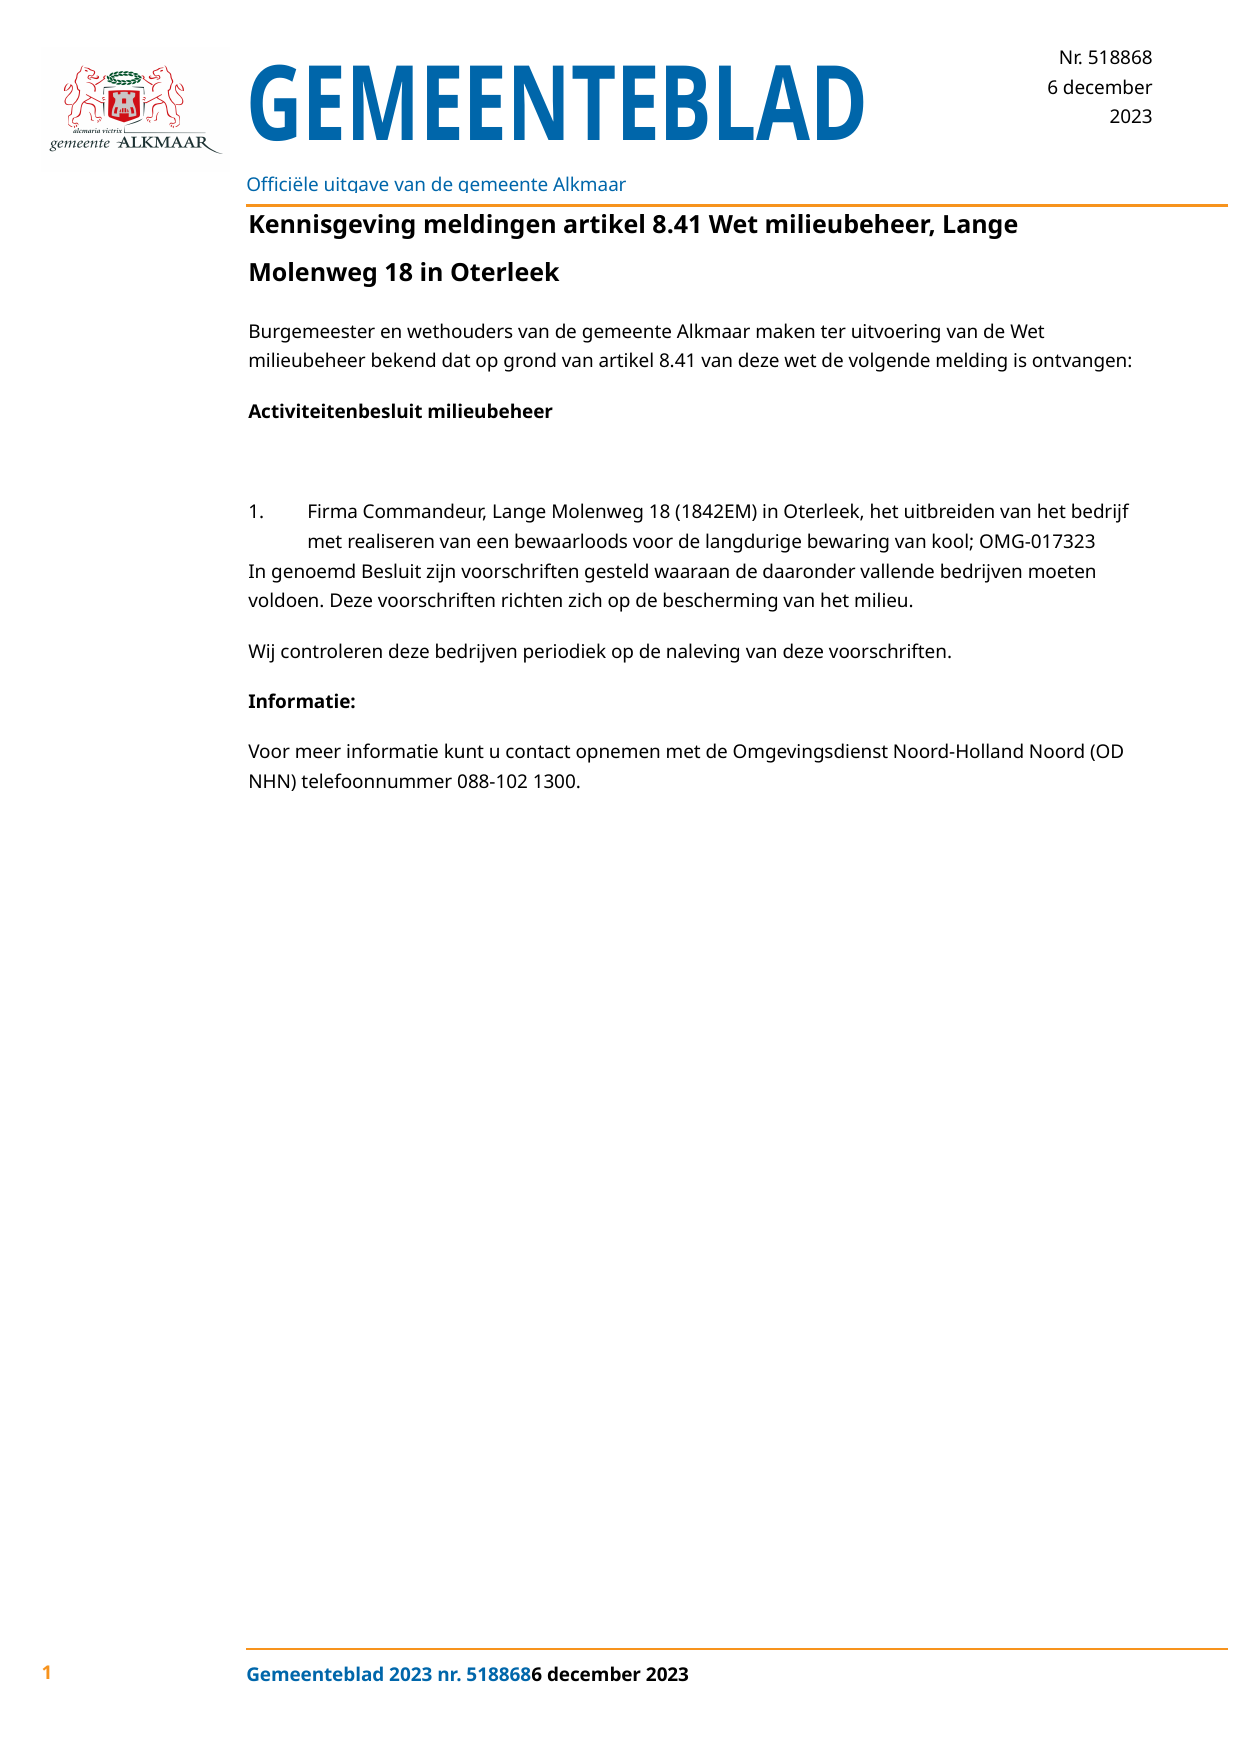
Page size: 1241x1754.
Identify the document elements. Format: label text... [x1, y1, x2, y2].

text Activiteitenbesluit milieubeheer [248, 398, 1152, 424]
text Voor meer informatie kunt u contact opnemen met de Omgevingsdienst Noord-Holland Noord (OD NHN) telefoonnummer 088-102 1300. [248, 739, 1152, 794]
text Wij controleren deze bedrijven periodiek op de naleving van deze voorschriften. [248, 638, 1152, 664]
picture [41, 47, 231, 172]
list Firma Commandeur, Lange Molenweg 18 (1842EM) in Oterleek, het uitbreiden van het bedrijf met realiseren van een bewaarloods voor de langdurige bewaring van kool; OMG-017323 [248, 499, 1152, 554]
text In genoemd Besluit zijn voorschriften gesteld waaraan de daaronder vallende bedrijven moeten voldoen. Deze voorschriften richten zich op de bescherming van het milieu. [248, 558, 1152, 613]
text Kennisgeving meldingen artikel 8.41 Wet milieubeheer, Lange Molenweg 18 in Oterleek [248, 207, 1152, 288]
text Burgemeester en wethouders van de gemeente Alkmaar maken ter uitvoering van de Wet milieubeheer bekend dat op grond van artikel 8.41 van deze wet de volgende melding is ontvangen: [248, 318, 1152, 373]
text Informatie: [248, 688, 1152, 714]
